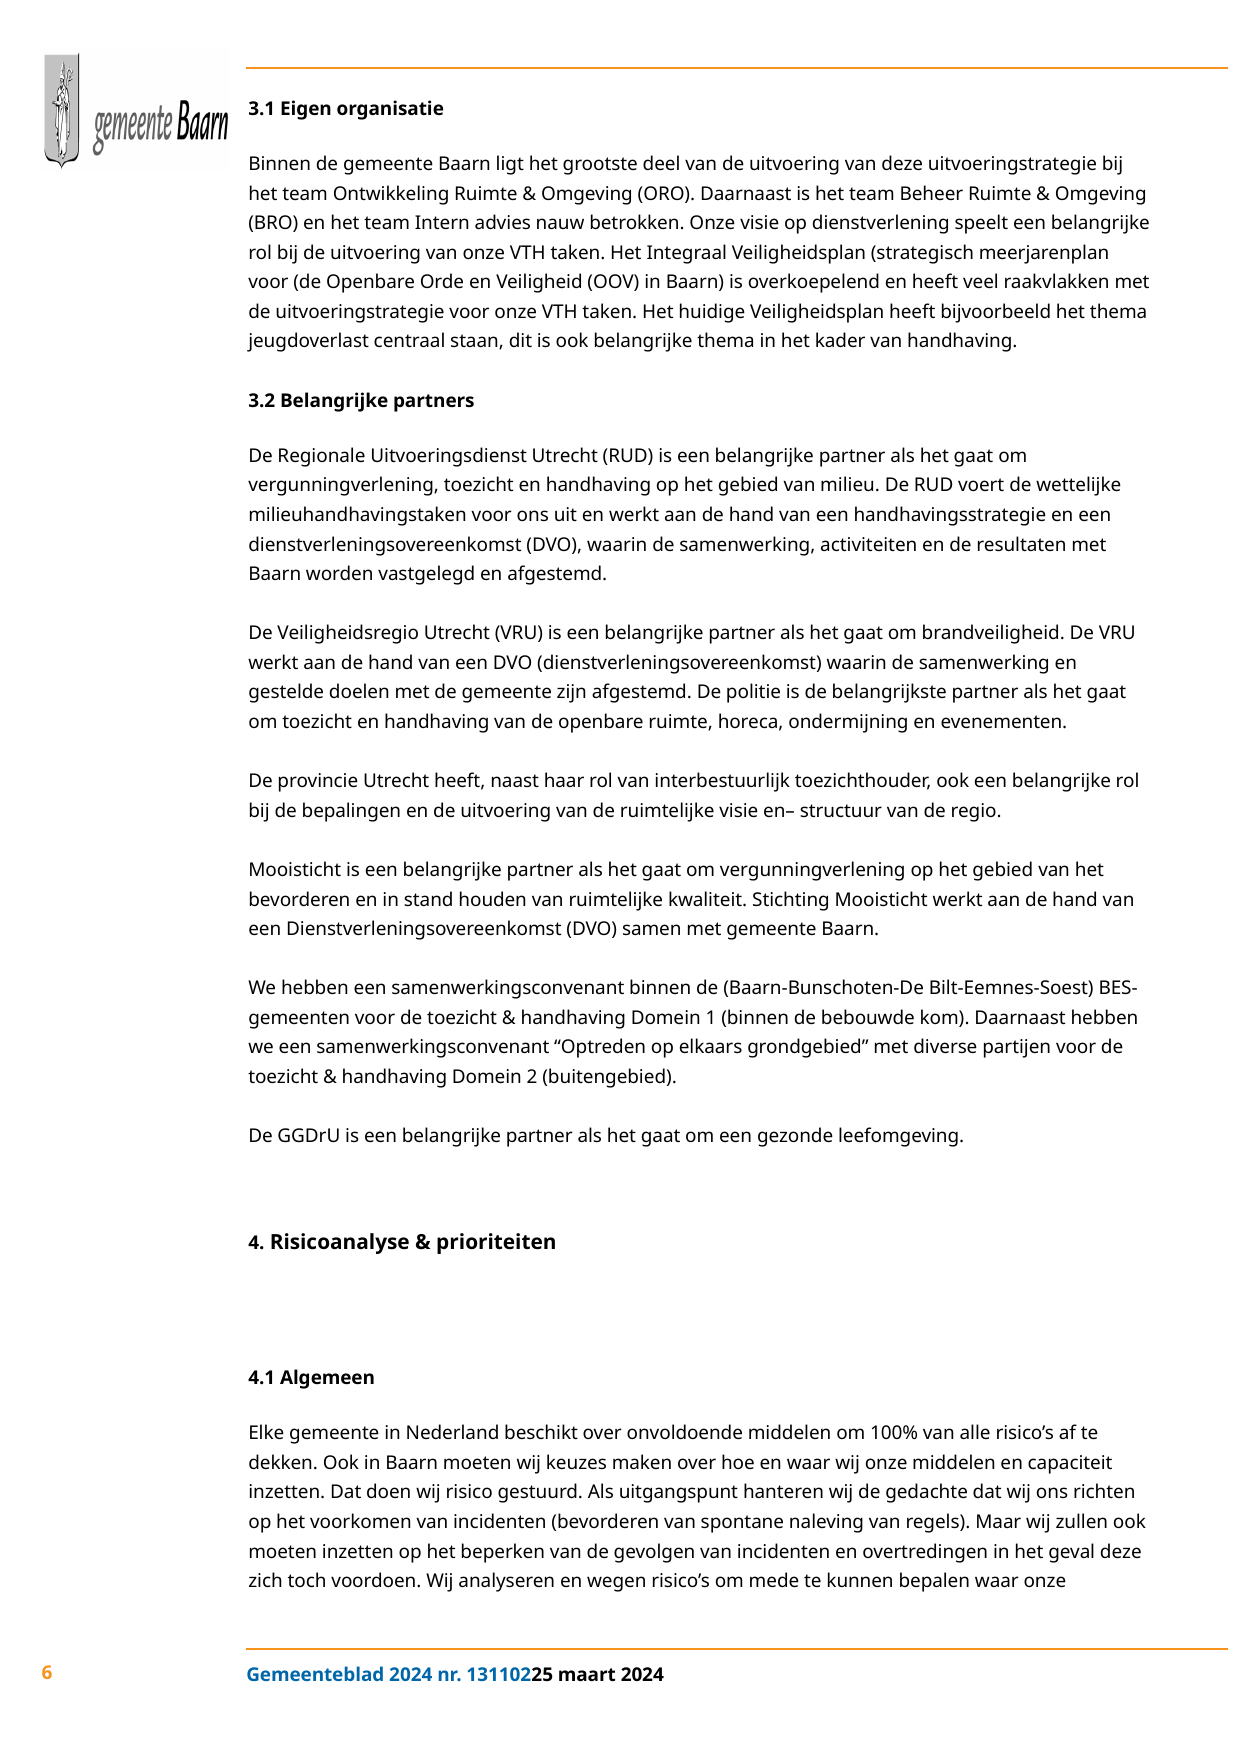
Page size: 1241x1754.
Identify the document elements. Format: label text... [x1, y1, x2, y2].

text De Regionale Uitvoeringsdienst Utrecht (RUD) is een belangrijke partner als het gaat om vergunningverlening, toezicht en handhaving op het gebied van milieu. De RUD voert de wettelijke milieuhandhavingstaken voor ons uit en werkt aan de hand van een handhavingsstrategie en een dienstverleningsovereenkomst (DVO), waarin de samenwerking, activiteiten en de resultaten met Baarn worden vastgelegd en afgestemd. [248, 442, 1152, 586]
text 3.2 Belangrijke partners [248, 387, 1152, 412]
text Elke gemeente in Nederland beschikt over onvoldoende middelen om 100% van alle risico’s af te dekken. Ook in Baarn moeten wij keuzes maken over hoe en waar wij onze middelen en capaciteit inzetten. Dat doen wij risico gestuurd. Als uitgangspunt hanteren wij de gedachte dat wij ons richten op het voorkomen van incidenten (bevorderen van spontane naleving van regels). Maar wij zullen ook moeten inzetten op het beperken van de gevolgen van incidenten en overtredingen in het geval deze zich toch voordoen. Wij analyseren en wegen risico’s om mede te kunnen bepalen waar onze [248, 1419, 1152, 1593]
text Mooisticht is een belangrijke partner als het gaat om vergunningverlening op het gebied van het bevorderen en in stand houden van ruimtelijke kwaliteit. Stichting Mooisticht werkt aan de hand van een Dienstverleningsovereenkomst (DVO) samen met gemeente Baarn. [248, 856, 1152, 941]
text De provincie Utrecht heeft, naast haar rol van interbestuurlijk toezichthouder, ook een belangrijke rol bij de bepalingen en de uitvoering van de ruimtelijke visie en– structuur van de regio. [248, 767, 1152, 823]
picture [41, 47, 231, 172]
text De Veiligheidsregio Utrecht (VRU) is een belangrijke partner als het gaat om brandveiligheid. De VRU werkt aan de hand van een DVO (dienstverleningsovereenkomst) waarin de samenwerking en gestelde doelen met de gemeente zijn afgestemd. De politie is de belangrijkste partner als het gaat om toezicht en handhaving van de openbare ruimte, horeca, ondermijning en evenementen. [248, 619, 1152, 734]
text 4.1 Algemeen [248, 1364, 1152, 1390]
text Binnen de gemeente Baarn ligt het grootste deel van de uitvoering van deze uitvoeringstrategie bij het team Ontwikkeling Ruimte & Omgeving (ORO). Daarnaast is het team Beheer Ruimte & Omgeving (BRO) en het team Intern advies nauw betrokken. Onze visie op dienstverlening speelt een belangrijke rol bij de uitvoering van onze VTH taken. Het Integraal Veiligheidsplan (strategisch meerjarenplan voor (de Openbare Orde en Veiligheid (OOV) in Baarn) is overkoepelend en heeft veel raakvlakken met de uitvoeringstrategie voor onze VTH taken. Het huidige Veiligheidsplan heeft bijvoorbeeld het thema jeugdoverlast centraal staan, dit is ook belangrijke thema in het kader van handhaving. [248, 150, 1152, 353]
text 3.1 Eigen organisatie [248, 95, 1152, 121]
text De GGDrU is een belangrijke partner als het gaat om een gezonde leefomgeving. [248, 1122, 1152, 1148]
text 4. Risicoanalyse & prioriteiten [248, 1227, 1152, 1256]
text We hebben een samenwerkingsconvenant binnen de (Baarn-Bunschoten-De Bilt-Eemnes-Soest) BES-gemeenten voor de toezicht & handhaving Domein 1 (binnen de bebouwde kom). Daarnaast hebben we een samenwerkingsconvenant “Optreden op elkaars grondgebied” met diverse partijen voor de toezicht & handhaving Domein 2 (buitengebied). [248, 974, 1152, 1089]
